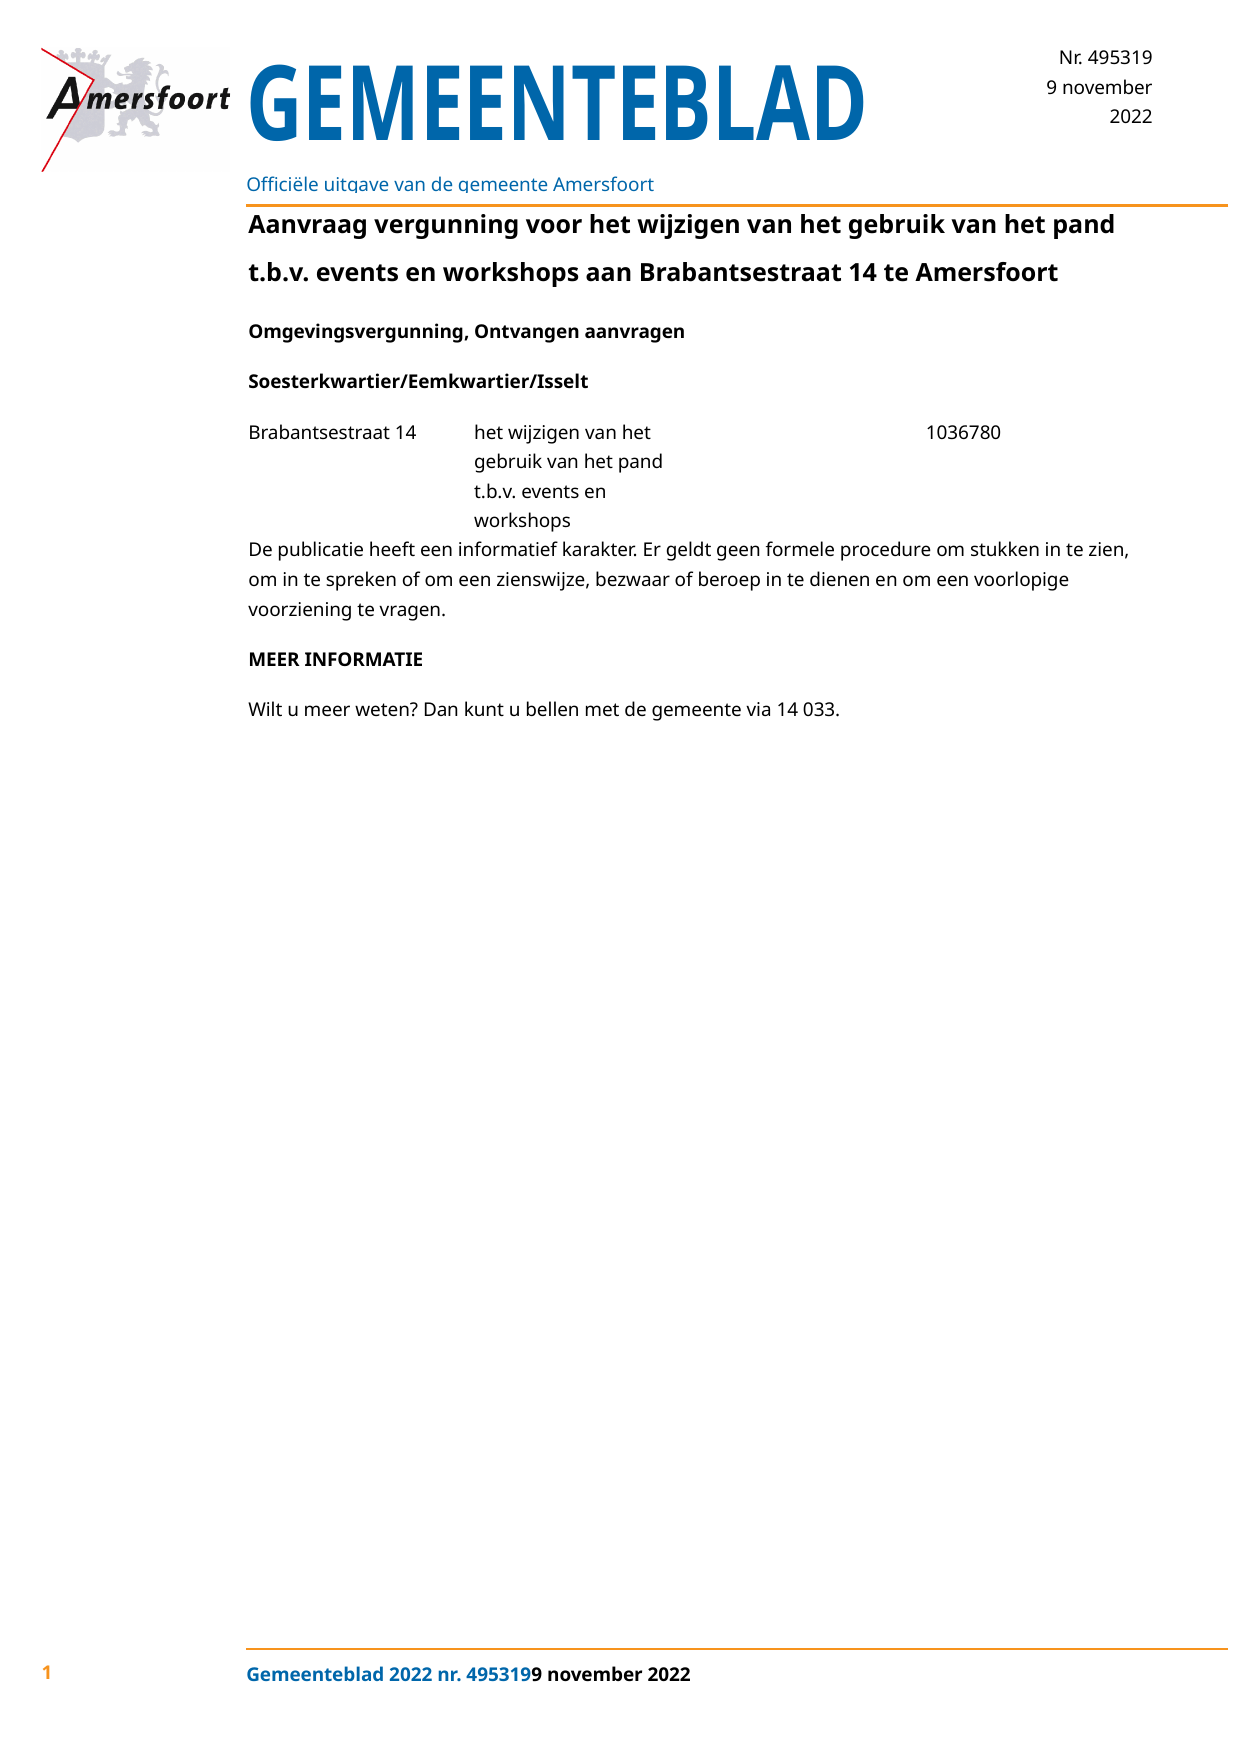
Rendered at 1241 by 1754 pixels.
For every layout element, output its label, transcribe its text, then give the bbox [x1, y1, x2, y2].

text Wilt u meer weten? Dan kunt u bellen met de gemeente via 14 033. [248, 697, 1152, 722]
table_header 1036780 [926, 419, 1152, 533]
text De publicatie heeft een informatief karakter. Er geldt geen formele procedure om stukken in te zien, om in te spreken of om een zienswijze, bezwaar of beroep in te dienen en om een voorlopige voorziening te vragen. [248, 537, 1152, 621]
text Soesterkwartier/Eemkwartier/Isselt [248, 368, 1152, 394]
table_header het wijzigen van het gebruik van het pand t.b.v. events en workshops [474, 419, 700, 533]
picture [41, 47, 231, 172]
text Aanvraag vergunning voor het wijzigen van het gebruik van het pand t.b.v. events en workshops aan Brabantsestraat 14 te Amersfoort [248, 207, 1152, 288]
table_header Brabantsestraat 14 [248, 419, 474, 533]
text Omgevingsvergunning, Ontvangen aanvragen [248, 318, 1152, 344]
text MEER INFORMATIE [248, 646, 1152, 672]
table_header [700, 419, 926, 533]
